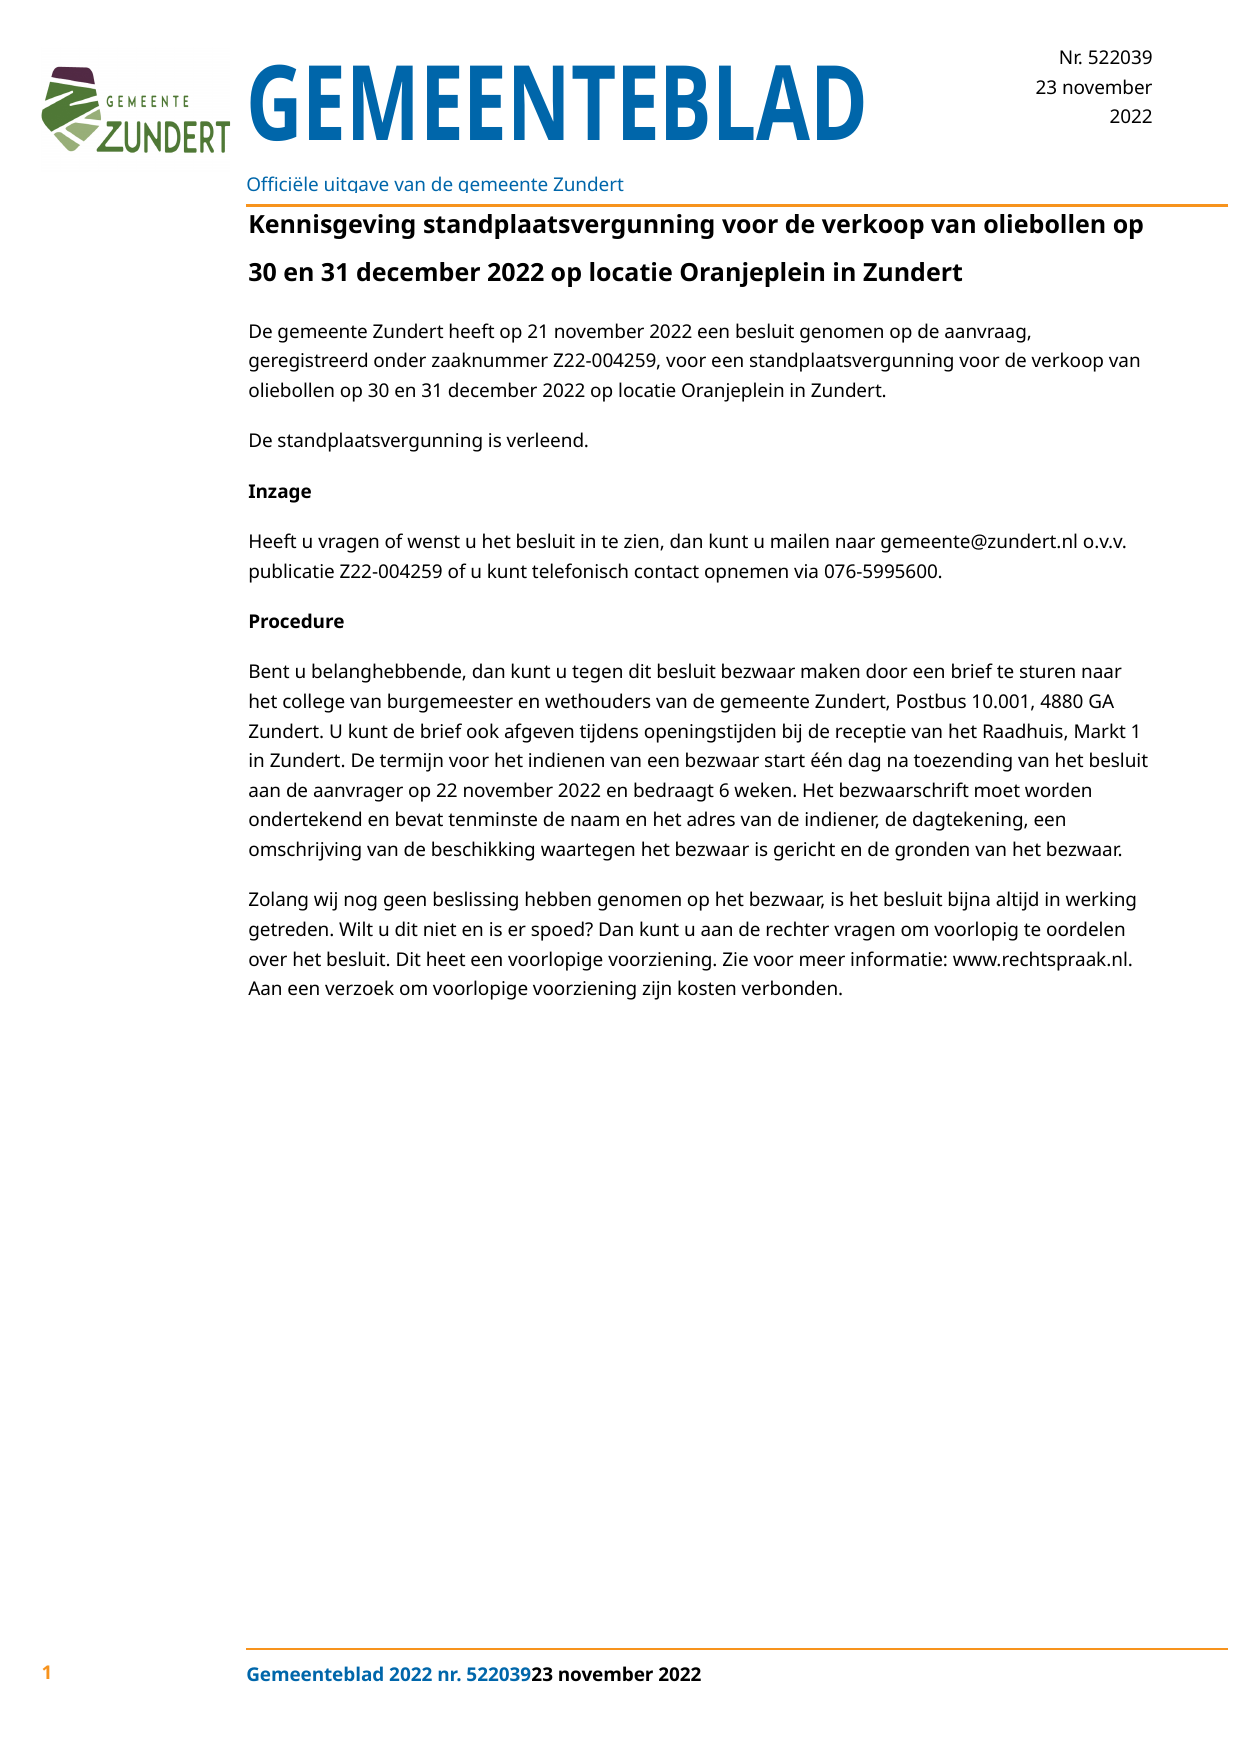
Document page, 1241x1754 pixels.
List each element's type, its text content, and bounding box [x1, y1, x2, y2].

text Zolang wij nog geen beslissing hebben genomen op het bezwaar, is het besluit bijna altijd in werking getreden. Wilt u dit niet en is er spoed? Dan kunt u aan de rechter vragen om voorlopig te oordelen over het besluit. Dit heet een voorlopige voorziening. Zie voor meer informatie: www.rechtspraak.nl. Aan een verzoek om voorlopige voorziening zijn kosten verbonden. [248, 887, 1152, 1001]
text Kennisgeving standplaatsvergunning voor de verkoop van oliebollen op 30 en 31 december 2022 op locatie Oranjeplein in Zundert [248, 207, 1152, 288]
text Heeft u vragen of wenst u het besluit in te zien, dan kunt u mailen naar gemeente@zundert.nl o.v.v. publicatie Z22-004259 of u kunt telefonisch contact opnemen via 076-5995600. [248, 528, 1152, 584]
text De gemeente Zundert heeft op 21 november 2022 een besluit genomen op de aanvraag, geregistreerd onder zaaknummer Z22-004259, voor een standplaatsvergunning voor de verkoop van oliebollen op 30 en 31 december 2022 op locatie Oranjeplein in Zundert. [248, 318, 1152, 403]
text Procedure [248, 608, 1152, 634]
text De standplaatsvergunning is verleend. [248, 427, 1152, 453]
text Bent u belanghebbende, dan kunt u tegen dit besluit bezwaar maken door een brief te sturen naar het college van burgemeester en wethouders van de gemeente Zundert, Postbus 10.001, 4880 GA Zundert. U kunt de brief ook afgeven tijdens openingstijden bij de receptie van het Raadhuis, Markt 1 in Zundert. De termijn voor het indienen van een bezwaar start één dag na toezending van het besluit aan de aanvrager op 22 november 2022 en bedraagt 6 weken. Het bezwaarschrift moet worden ondertekend en bevat tenminste de naam en het adres van de indiener, de dagtekening, een omschrijving van de beschikking waartegen het bezwaar is gericht en de gronden van het bezwaar. [248, 659, 1152, 862]
text Inzage [248, 478, 1152, 504]
picture [41, 47, 231, 172]
